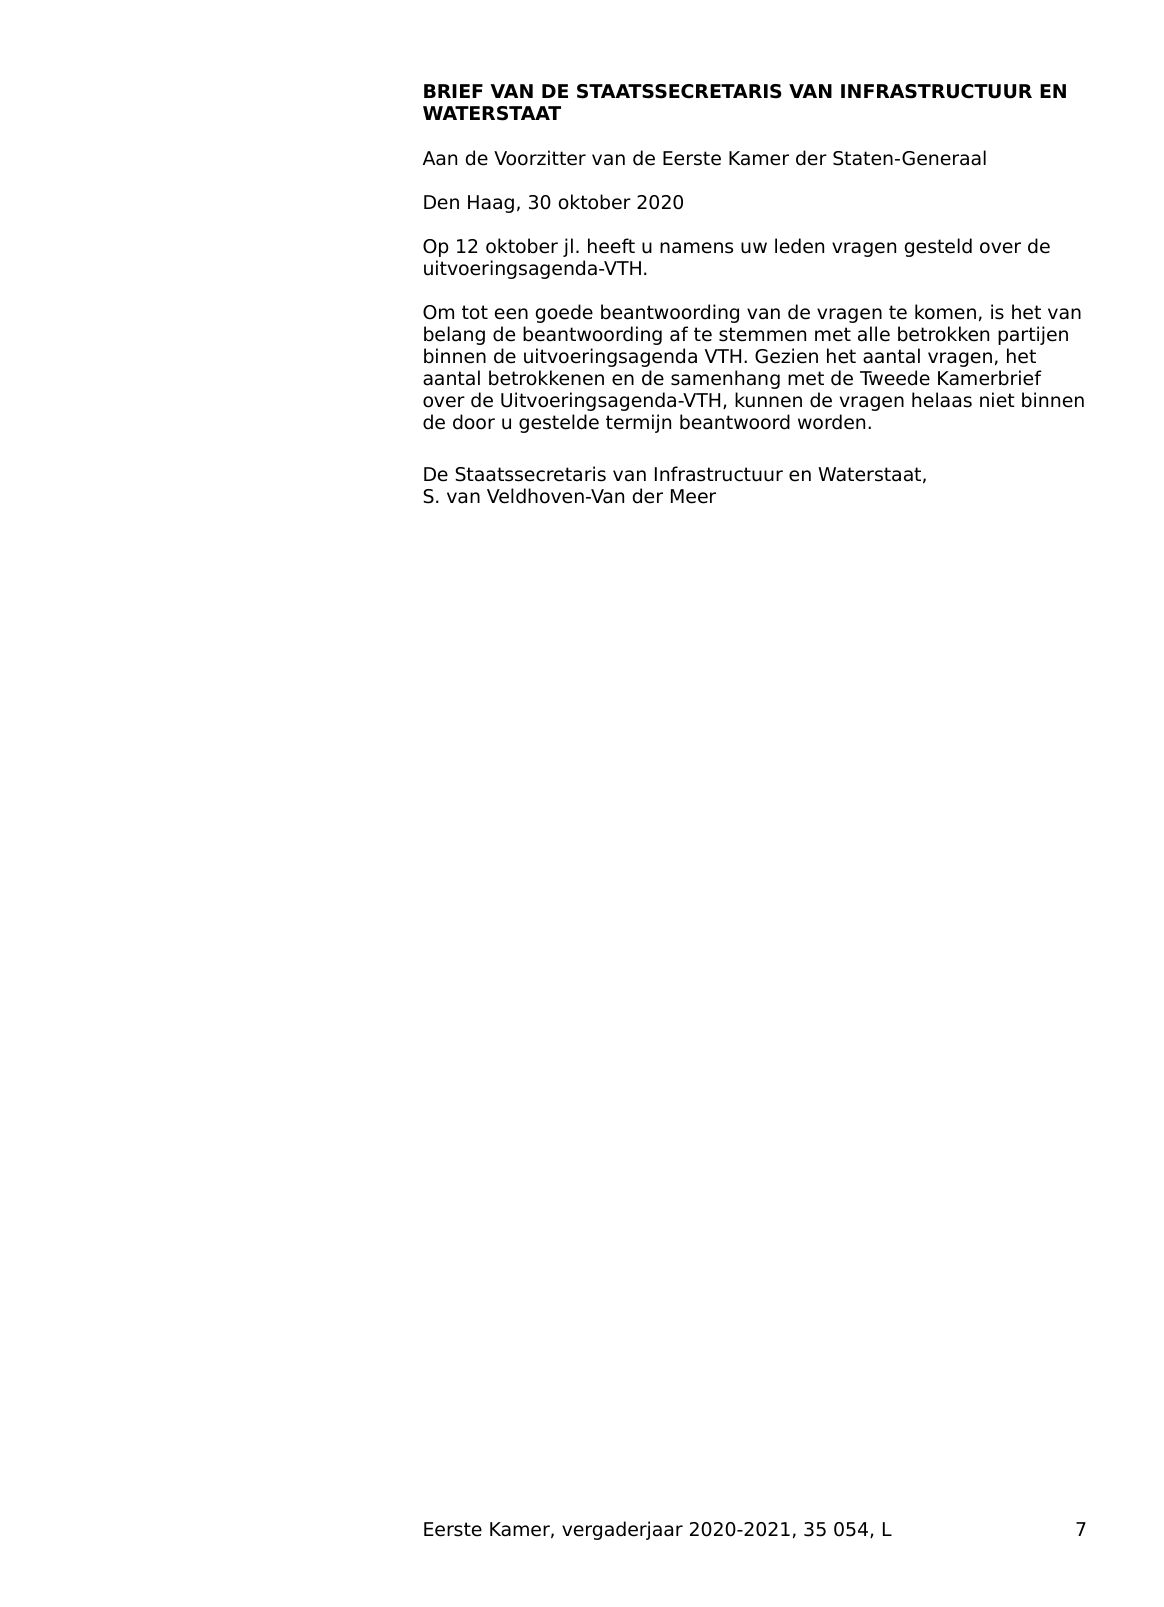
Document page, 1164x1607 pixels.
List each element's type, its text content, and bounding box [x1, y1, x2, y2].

text Om tot een goede beantwoording van de vragen te komen, is het van belang de beantwoording af te stemmen met alle betrokken partijen binnen de uitvoeringsagenda VTH. Gezien het aantal vragen, het aantal betrokkenen en de samenhang met de Tweede Kamerbrief over de Uitvoeringsagenda-VTH, kunnen de vragen helaas niet binnen de door u gestelde termijn beantwoord worden. [422, 302, 1087, 434]
text Den Haag, 30 oktober 2020 [422, 192, 1087, 213]
text Aan de Voorzitter van de Eerste Kamer der Staten-Generaal [422, 147, 1087, 169]
text De Staatssecretaris van Infrastructuur en Waterstaat, S. van Veldhoven-Van der Meer [422, 464, 1087, 508]
text Op 12 oktober jl. heeft u namens uw leden vragen gesteld over de uitvoeringsagenda-VTH. [422, 236, 1087, 280]
subtitle BRIEF VAN DE STAATSSECRETARIS VAN INFRASTRUCTUUR EN WATERSTAAT [422, 81, 1087, 125]
